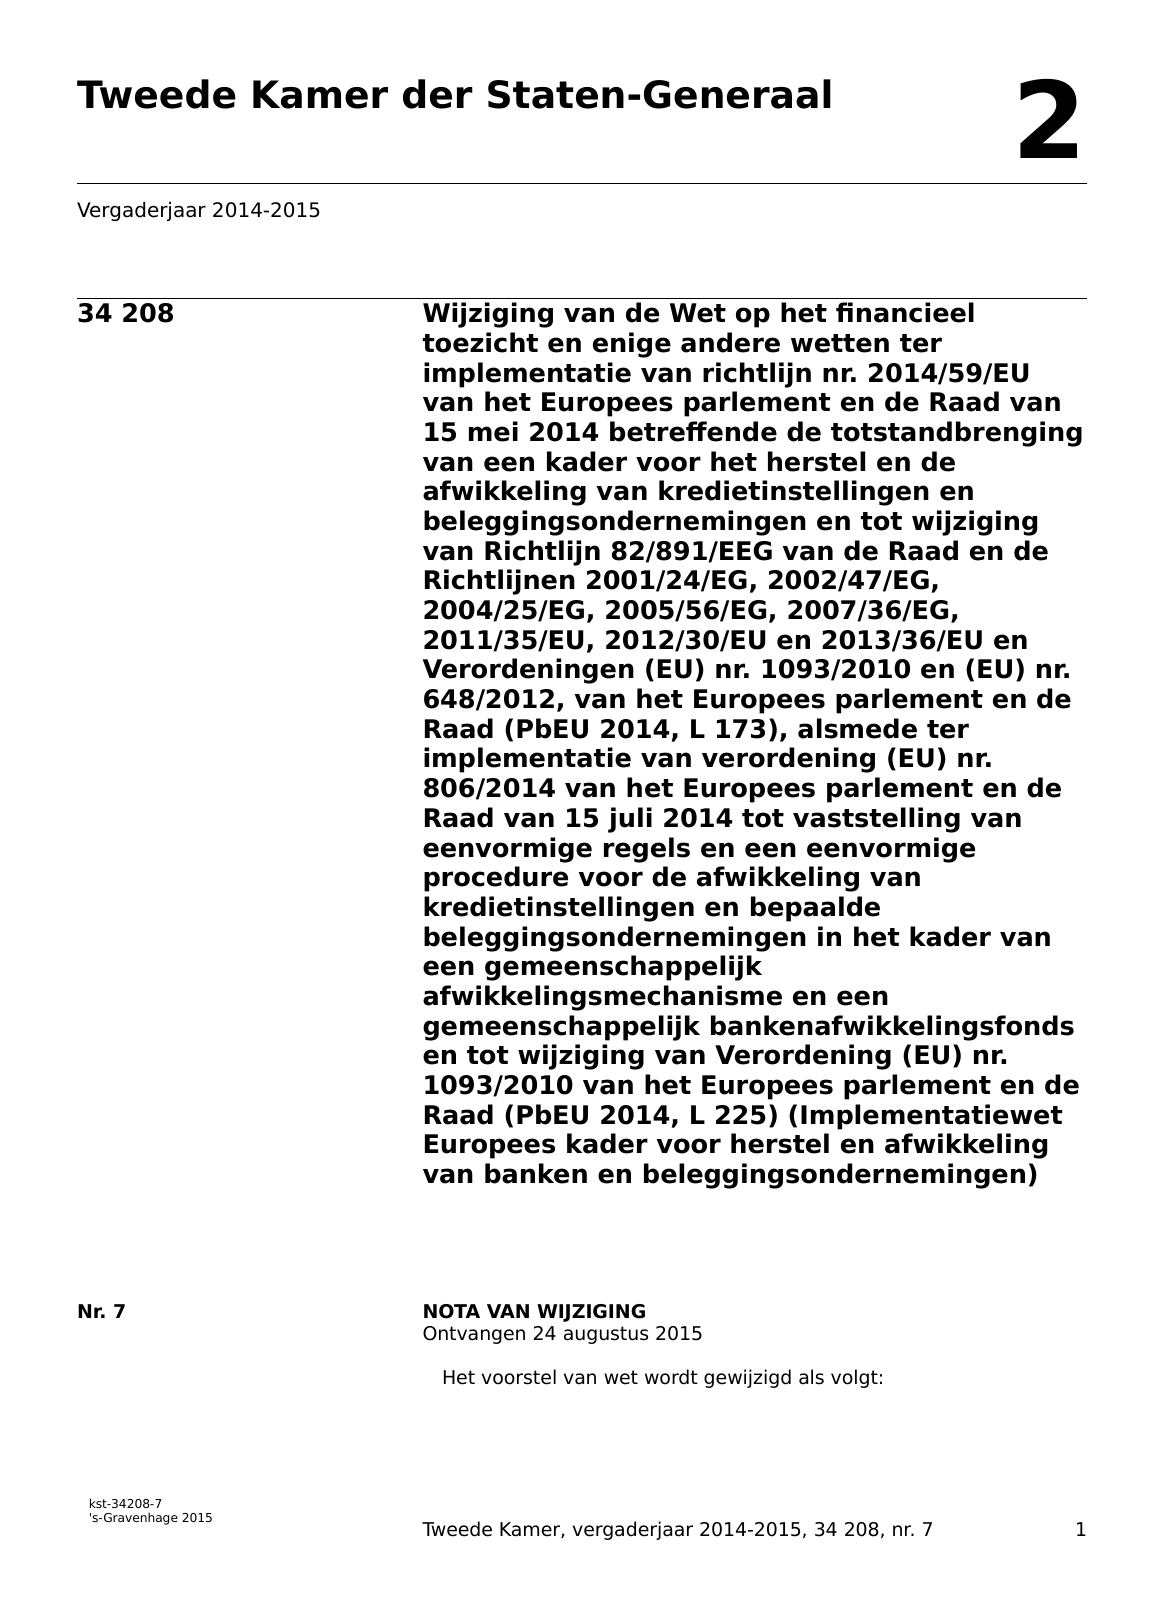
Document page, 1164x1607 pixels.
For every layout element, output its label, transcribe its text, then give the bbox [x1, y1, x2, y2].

text Het voorstel van wet wordt gewijzigd als volgt: [422, 1367, 1087, 1389]
text Ontvangen 24 augustus 2015 [422, 1323, 1087, 1344]
text 's-Gravenhage 2015 [88, 1511, 323, 1525]
table_header 2 [886, 59, 1087, 183]
subtitle 34 208 Wijziging van de Wet op het financieel toezicht en enige andere wetten ter implementatie van richtlijn nr. 2014/59/EU van het Europees parlement en de Raad van 15 mei 2014 betreffende de totstandbrenging van een kader voor het herstel en de afwikkeling van kredietinstellingen en beleggingsondernemingen en tot wijziging van Richtlijn 82/891/EEG van de Raad en de Richtlijnen 2001/24/EG, 2002/47/EG, 2004/25/EG, 2005/56/EG, 2007/36/EG, 2011/35/EU, 2012/30/EU en 2013/36/EU en Verordeningen (EU) nr. 1093/2010 en (EU) nr. 648/2012, van het Europees parlement en de Raad (PbEU 2014, L 173), alsmede ter implementatie van verordening (EU) nr. 806/2014 van het Europees parlement en de Raad van 15 juli 2014 tot vaststelling van eenvormige regels en een eenvormige procedure voor de afwikkeling van kredietinstellingen en bepaalde beleggingsondernemingen in het kader van een gemeenschappelijk afwikkelingsmechanisme en een gemeenschappelijk bankenafwikkelingsfonds en tot wijziging van Verordening (EU) nr. 1093/2010 van het Europees parlement en de Raad (PbEU 2014, L 225) (Implementatiewet Europees kader voor herstel en afwikkeling van banken en beleggingsondernemingen) [77, 299, 1087, 1189]
table_header Tweede Kamer der Staten-Generaal [77, 59, 886, 183]
subtitle Nr. 7 NOTA VAN WIJZIGING [77, 1301, 1087, 1323]
text kst-34208-7 [88, 1497, 323, 1511]
table_cell Vergaderjaar 2014-2015 [77, 184, 1087, 298]
